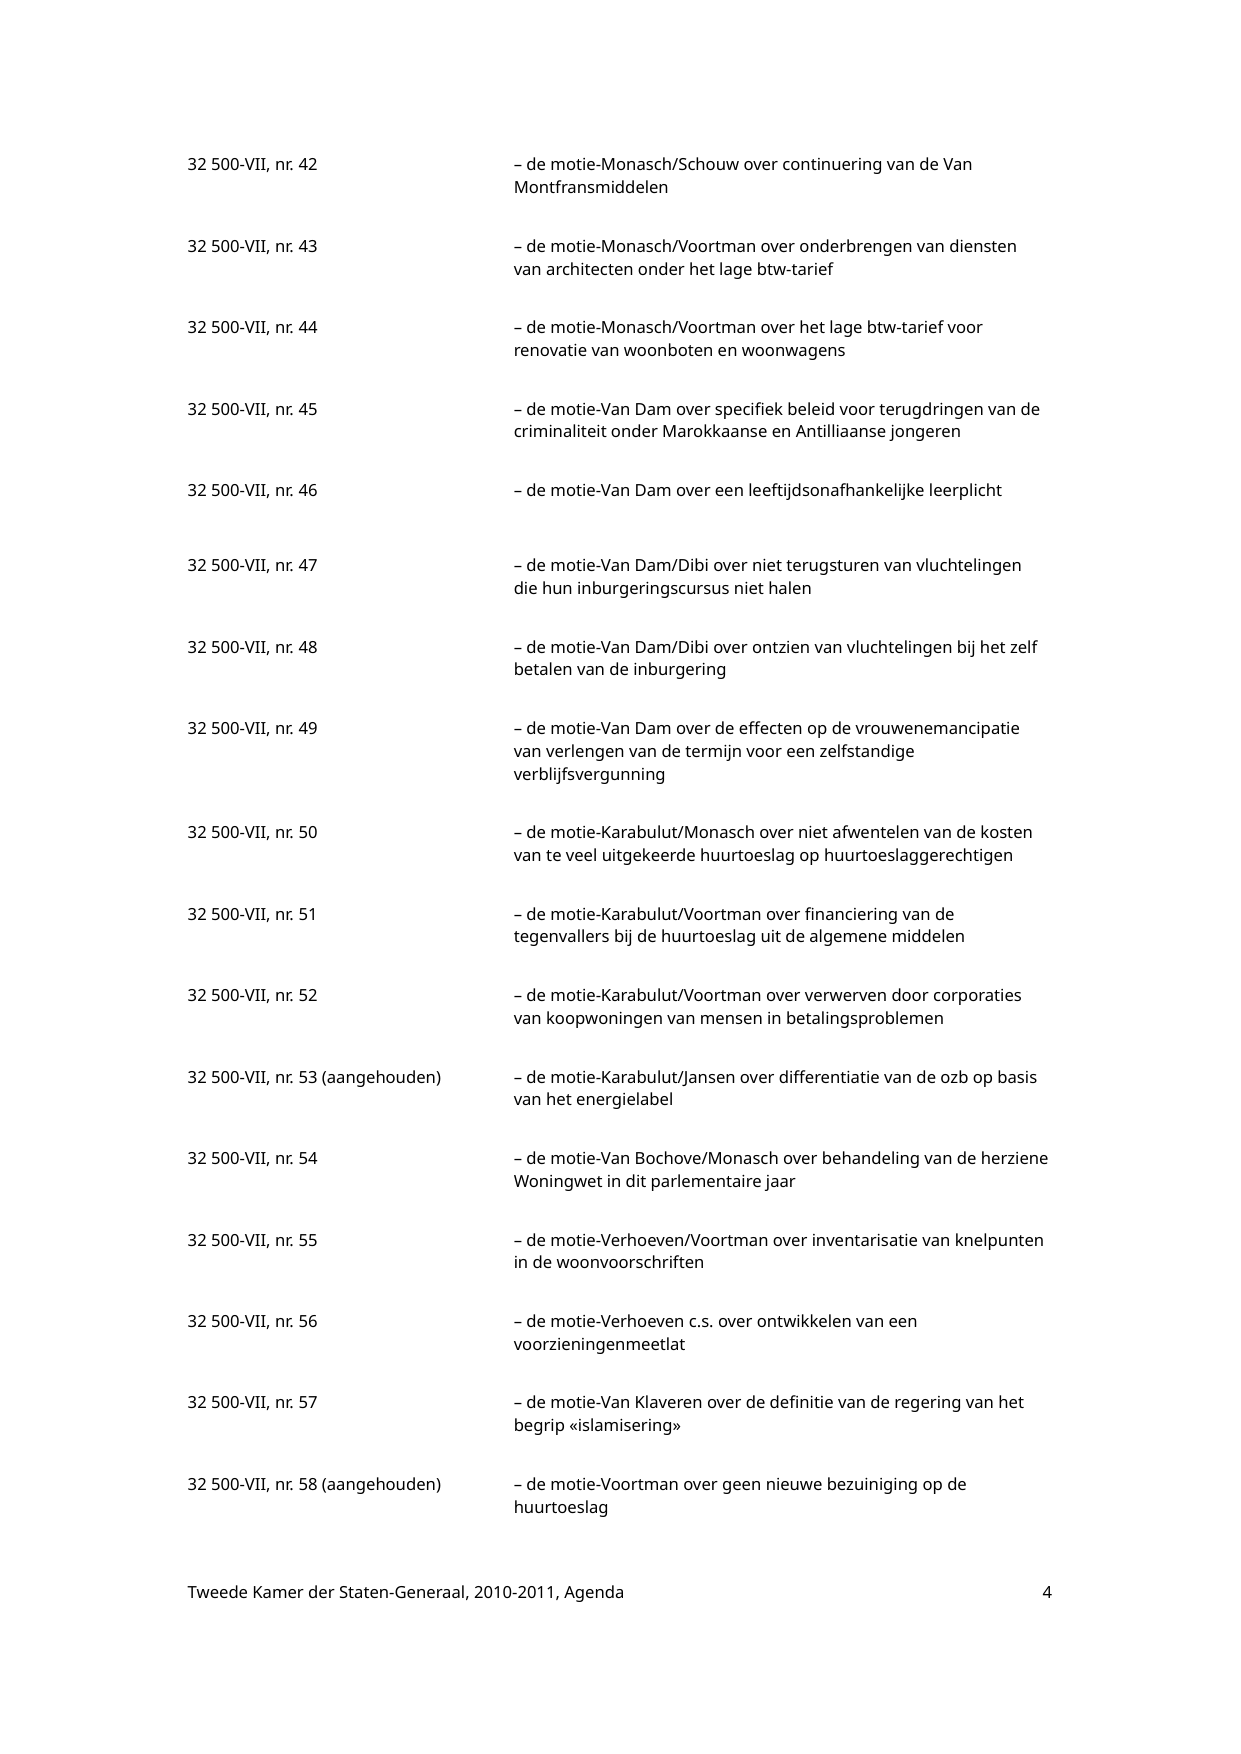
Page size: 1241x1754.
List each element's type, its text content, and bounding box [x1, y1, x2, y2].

table_cell – de motie-Van Bochove/Monasch over behandeling van de herziene Woningwet in dit parlementaire jaar [510, 1144, 1053, 1225]
table_cell – de motie-Van Klaveren over de definitie van de regering van het begrip «islamisering» [510, 1388, 1053, 1469]
table_cell 32 500-VII, nr. 44 [188, 313, 490, 394]
table_cell [490, 818, 510, 899]
table_cell 32 500-VII, nr. 51 [188, 899, 490, 981]
table_cell [490, 394, 510, 476]
table_cell [490, 551, 510, 632]
table_cell [490, 1062, 510, 1144]
table_cell – de motie-Monasch/Schouw over continuering van de Van Montfransmiddelen [510, 150, 1053, 231]
table_cell [490, 1144, 510, 1225]
table_cell 32 500-VII, nr. 56 [188, 1307, 490, 1388]
table_cell 32 500-VII, nr. 57 [188, 1388, 490, 1469]
table_cell [490, 1225, 510, 1307]
table_cell 32 500-VII, nr. 47 [188, 551, 490, 632]
table_cell [490, 981, 510, 1062]
table_cell – de motie-Van Dam/Dibi over ontzien van vluchtelingen bij het zelf betalen van de inburgering [510, 632, 1053, 714]
table_cell 32 500-VII, nr. 49 [188, 714, 490, 818]
table_cell [490, 899, 510, 981]
table_cell – de motie-Monasch/Voortman over onderbrengen van diensten van architecten onder het lage btw-tarief [510, 231, 1053, 313]
table_cell 32 500-VII, nr. 58 (aangehouden) [188, 1470, 490, 1551]
table_cell 32 500-VII, nr. 53 (aangehouden) [188, 1062, 490, 1144]
table_cell – de motie-Verhoeven/Voortman over inventarisatie van knelpunten in de woonvoorschriften [510, 1225, 1053, 1307]
table_cell – de motie-Verhoeven c.s. over ontwikkelen van een voorzieningenmeetlat [510, 1307, 1053, 1388]
table_cell – de motie-Van Dam over de effecten op de vrouwenemancipatie van verlengen van de termijn voor een zelfstandige verblijfsvergunning [510, 714, 1053, 818]
table_cell 32 500-VII, nr. 43 [188, 231, 490, 313]
table_cell 32 500-VII, nr. 45 [188, 394, 490, 476]
table_cell – de motie-Karabulut/Voortman over verwerven door corporaties van koopwoningen van mensen in betalingsproblemen [510, 981, 1053, 1062]
table_cell – de motie-Van Dam over een leeftijdsonafhankelijke leerplicht [510, 476, 1053, 551]
table_cell 32 500-VII, nr. 54 [188, 1144, 490, 1225]
table_cell [490, 476, 510, 551]
table_cell [490, 313, 510, 394]
table_cell 32 500-VII, nr. 42 [188, 150, 490, 231]
table_cell [490, 632, 510, 714]
table_cell [490, 1470, 510, 1551]
table_cell 32 500-VII, nr. 46 [188, 476, 490, 551]
table_cell [490, 150, 510, 231]
table_cell – de motie-Voortman over geen nieuwe bezuiniging op de huurtoeslag [510, 1470, 1053, 1551]
table_cell – de motie-Monasch/Voortman over het lage btw-tarief voor renovatie van woonboten en woonwagens [510, 313, 1053, 394]
table_cell 32 500-VII, nr. 52 [188, 981, 490, 1062]
table_cell [490, 714, 510, 818]
table_cell – de motie-Van Dam over specifiek beleid voor terugdringen van de criminaliteit onder Marokkaanse en Antilliaanse jongeren [510, 394, 1053, 476]
table_cell – de motie-Karabulut/Jansen over differentiatie van de ozb op basis van het energielabel [510, 1062, 1053, 1144]
table_cell – de motie-Van Dam/Dibi over niet terugsturen van vluchtelingen die hun inburgeringscursus niet halen [510, 551, 1053, 632]
table_cell – de motie-Karabulut/Voortman over financiering van de tegenvallers bij de huurtoeslag uit de algemene middelen [510, 899, 1053, 981]
table_cell [490, 1307, 510, 1388]
table_cell [490, 231, 510, 313]
table_cell 32 500-VII, nr. 48 [188, 632, 490, 714]
table_cell 32 500-VII, nr. 50 [188, 818, 490, 899]
table_cell – de motie-Karabulut/Monasch over niet afwentelen van de kosten van te veel uitgekeerde huurtoeslag op huurtoeslaggerechtigen [510, 818, 1053, 899]
table_cell 32 500-VII, nr. 55 [188, 1225, 490, 1307]
table_cell [490, 1388, 510, 1469]
